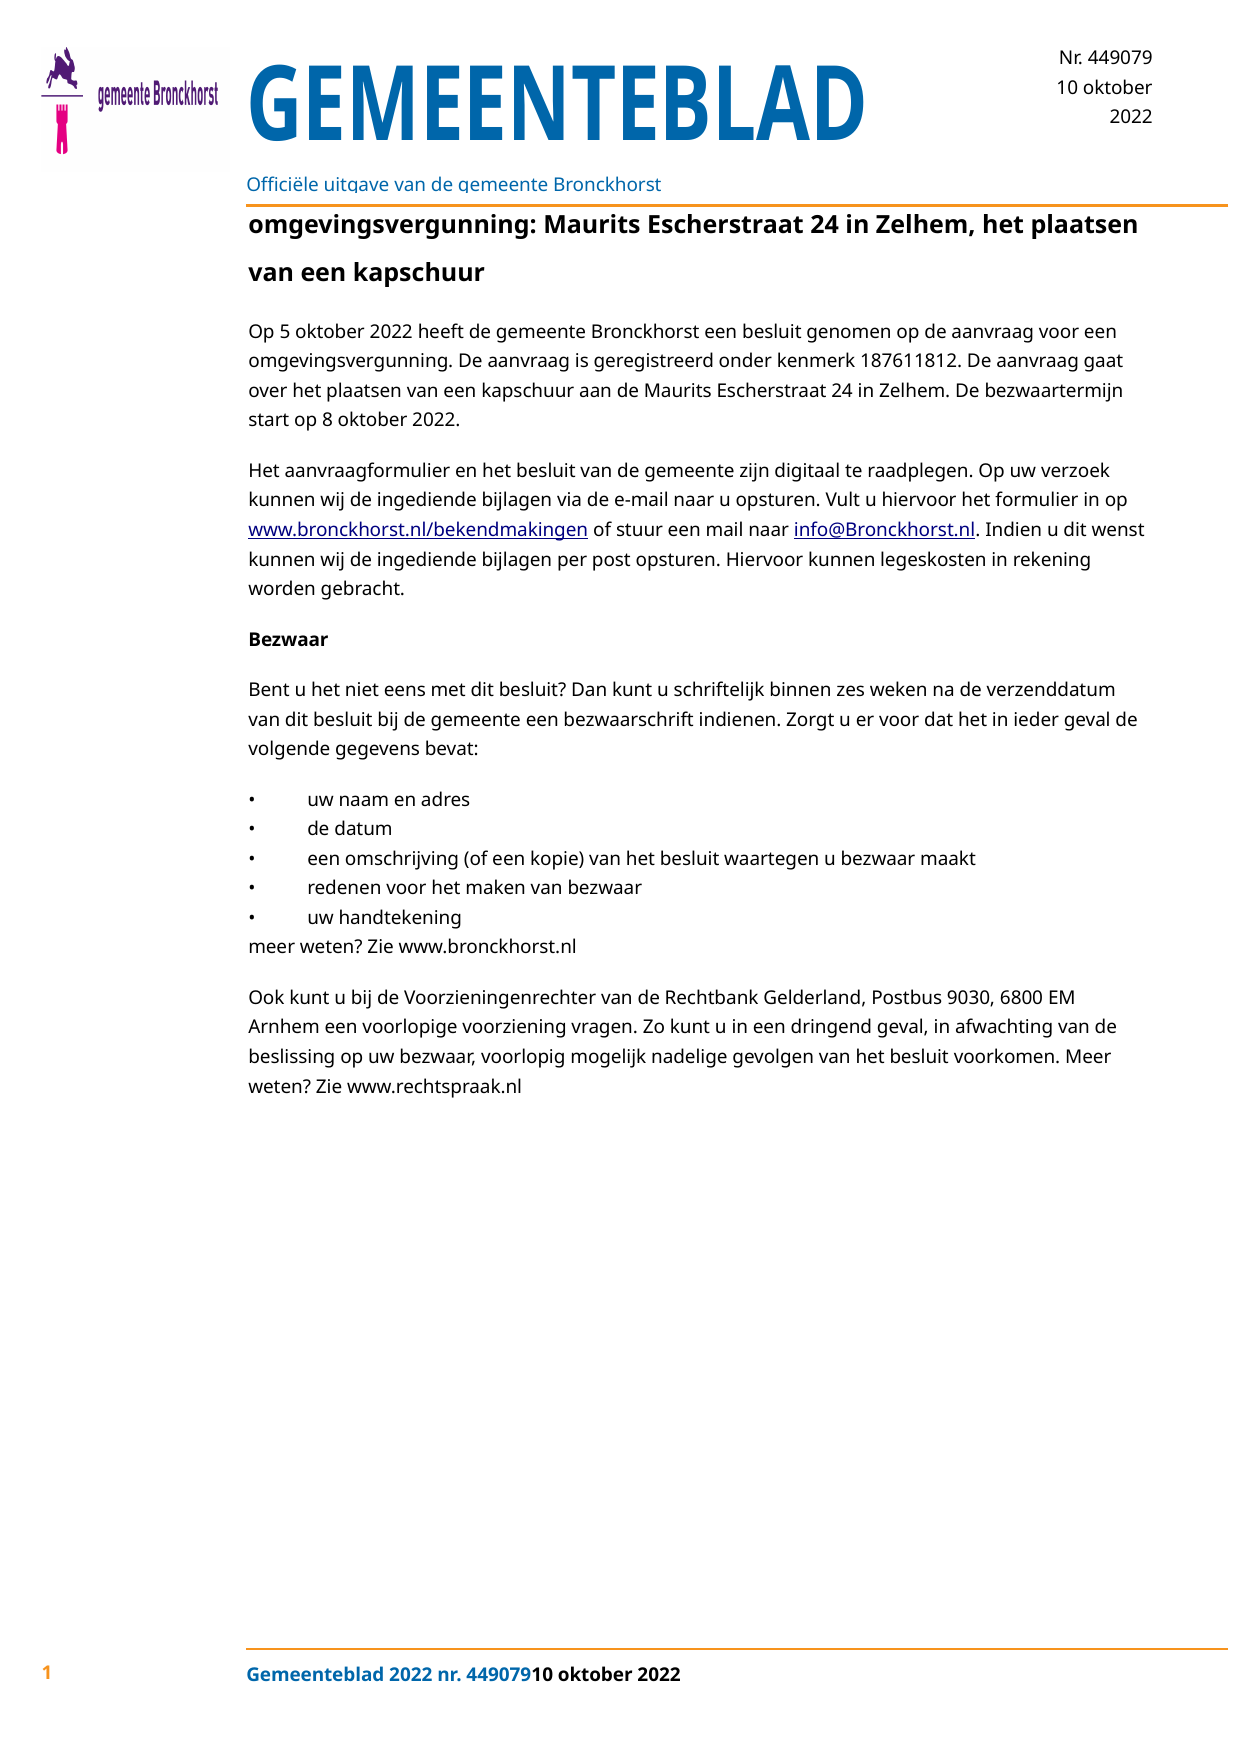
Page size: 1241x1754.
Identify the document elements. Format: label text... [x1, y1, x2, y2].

list een omschrijving (of een kopie) van het besluit waartegen u bezwaar maakt [248, 845, 1152, 871]
text Op 5 oktober 2022 heeft de gemeente Bronckhorst een besluit genomen op de aanvraag voor een omgevingsvergunning. De aanvraag is geregistreerd onder kenmerk 187611812. De aanvraag gaat over het plaatsen van een kapschuur aan de Maurits Escherstraat 24 in Zelhem. De bezwaartermijn start op 8 oktober 2022. [248, 318, 1152, 432]
text Bent u het niet eens met dit besluit? Dan kunt u schriftelijk binnen zes weken na de verzenddatum van dit besluit bij de gemeente een bezwaarschrift indienen. Zorgt u er voor dat het in ieder geval de volgende gegevens bevat: [248, 676, 1152, 761]
text omgevingsvergunning: Maurits Escherstraat 24 in Zelhem, het plaatsen van een kapschuur [248, 207, 1152, 288]
text Bezwaar [248, 626, 1152, 652]
picture [41, 47, 231, 172]
text meer weten? Zie www.bronckhorst.nl [248, 934, 1152, 959]
text Ook kunt u bij de Voorzieningenrechter van de Rechtbank Gelderland, Postbus 9030, 6800 EM Arnhem een voorlopige voorziening vragen. Zo kunt u in een dringend geval, in afwachting van de beslissing op uw bezwaar, voorlopig mogelijk nadelige gevolgen van het besluit voorkomen. Meer weten? Zie www.rechtspraak.nl [248, 984, 1152, 1099]
list uw naam en adres [248, 786, 1152, 812]
list uw handtekening [248, 904, 1152, 930]
list de datum [248, 815, 1152, 841]
text Het aanvraagformulier en het besluit van de gemeente zijn digitaal te raadplegen. Op uw verzoek kunnen wij de ingediende bijlagen via de e-mail naar u opsturen. Vult u hiervoor het formulier in op www.bronckhorst.nl/bekendmakingen of stuur een mail naar info@Bronckhorst.nl. Indien u dit wenst kunnen wij de ingediende bijlagen per post opsturen. Hiervoor kunnen legeskosten in rekening worden gebracht. [248, 457, 1152, 601]
list redenen voor het maken van bezwaar [248, 874, 1152, 900]
